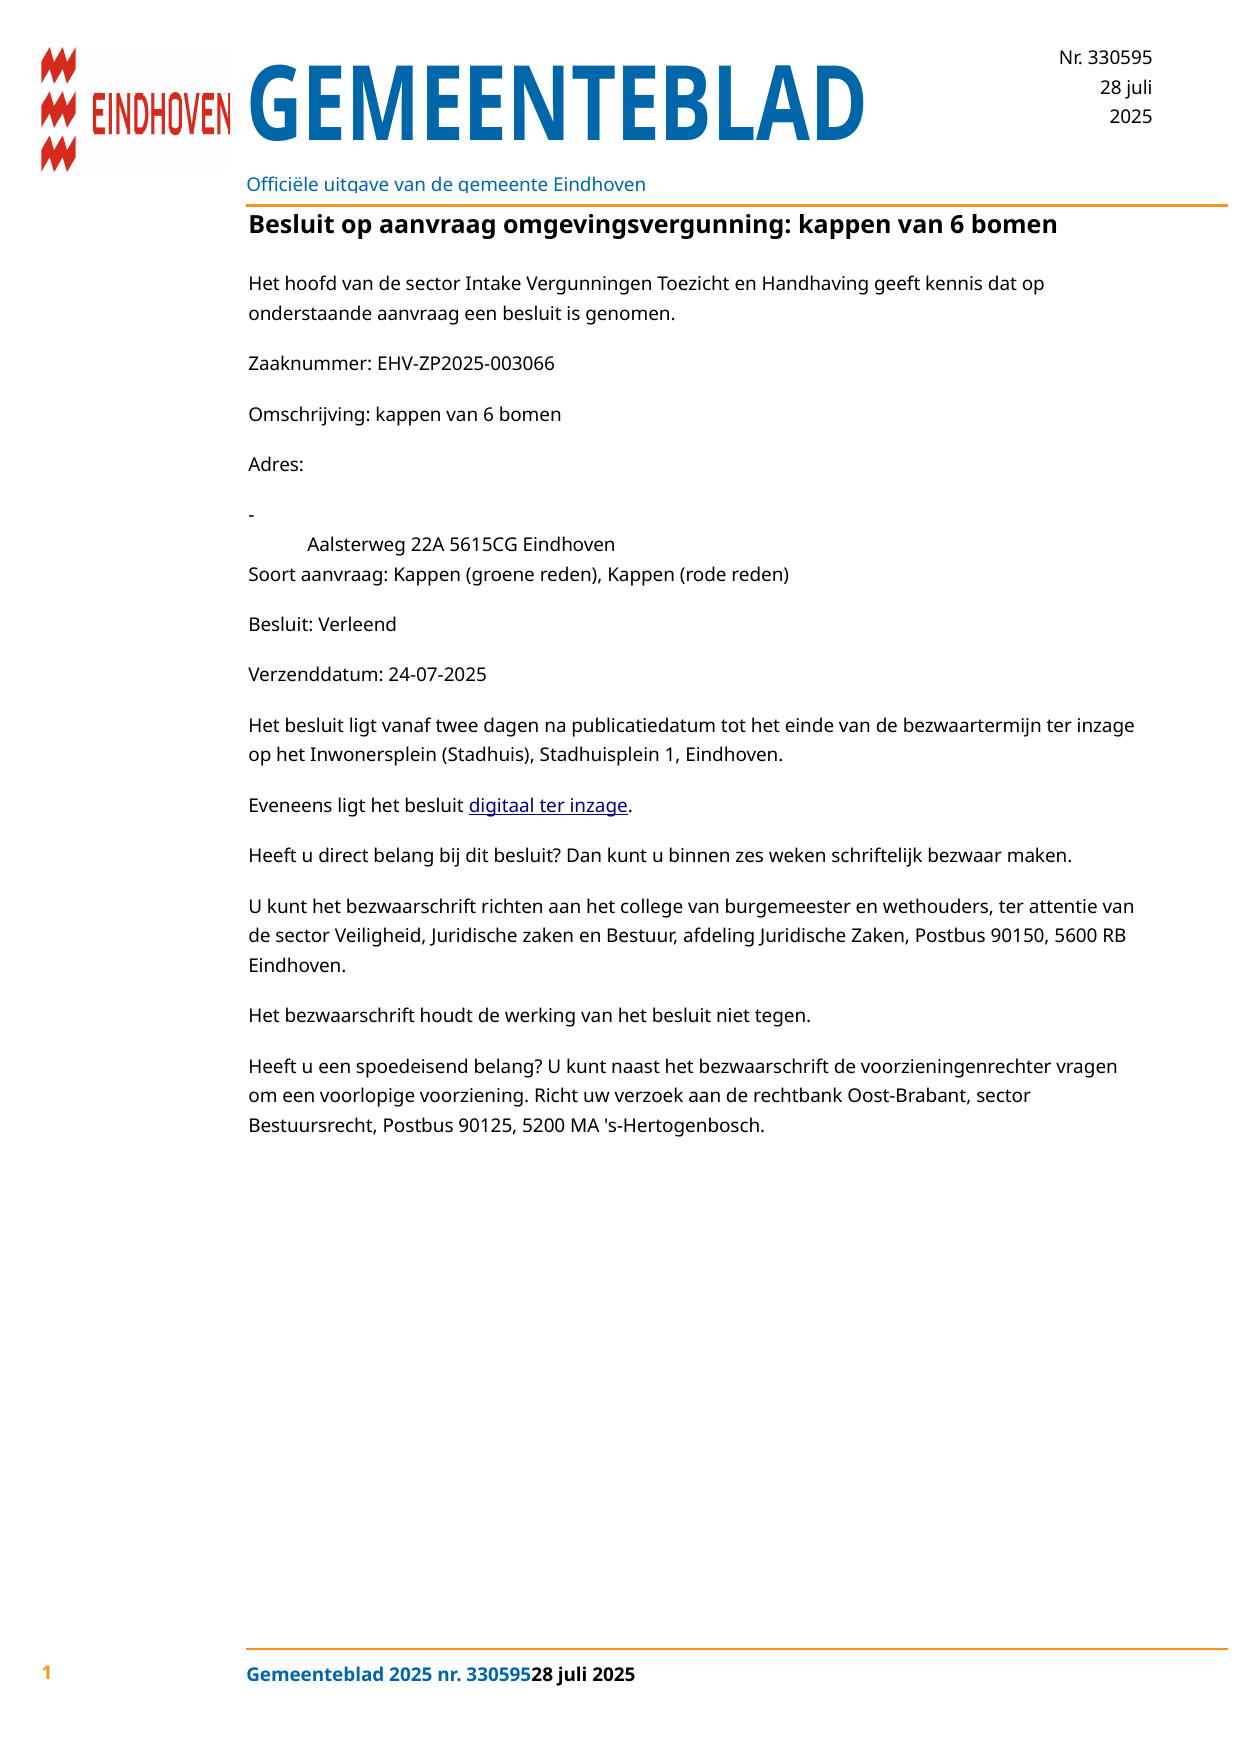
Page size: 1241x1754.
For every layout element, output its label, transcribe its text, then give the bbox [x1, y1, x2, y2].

text U kunt het bezwaarschrift richten aan het college van burgemeester en wethouders, ter attentie van de sector Veiligheid, Juridische zaken en Bestuur, afdeling Juridische Zaken, Postbus 90150, 5600 RB Eindhoven. [248, 893, 1152, 978]
text Het hoofd van de sector Intake Vergunningen Toezicht en Handhaving geeft kennis dat op onderstaande aanvraag een besluit is genomen. [248, 270, 1152, 326]
text Heeft u direct belang bij dit besluit? Dan kunt u binnen zes weken schriftelijk bezwaar maken. [248, 842, 1152, 868]
text Heeft u een spoedeisend belang? U kunt naast het bezwaarschrift de voorzieningenrechter vragen om een voorlopige voorziening. Richt uw verzoek aan de rechtbank Oost-Brabant, sector Bestuursrecht, Postbus 90125, 5200 MA 's-Hertogenbosch. [248, 1053, 1152, 1138]
text Soort aanvraag: Kappen (groene reden), Kappen (rode reden) [248, 561, 1152, 586]
picture [41, 47, 231, 172]
text Eveneens ligt het besluit digitaal ter inzage. [248, 792, 1152, 818]
text Besluit op aanvraag omgevingsvergunning: kappen van 6 bomen [248, 207, 1152, 241]
text Het bezwaarschrift houdt de werking van het besluit niet tegen. [248, 1002, 1152, 1028]
text Verzenddatum: 24-07-2025 [248, 662, 1152, 687]
list Aalsterweg 22A 5615CG Eindhoven [248, 531, 1152, 557]
text Adres: [248, 451, 1152, 477]
text Besluit: Verleend [248, 611, 1152, 637]
text Het besluit ligt vanaf twee dagen na publicatiedatum tot het einde van de bezwaartermijn ter inzage op het Inwonersplein (Stadhuis), Stadhuisplein 1, Eindhoven. [248, 712, 1152, 767]
text Omschrijving: kappen van 6 bomen [248, 401, 1152, 426]
text Zaaknummer: EHV-ZP2025-003066 [248, 350, 1152, 376]
